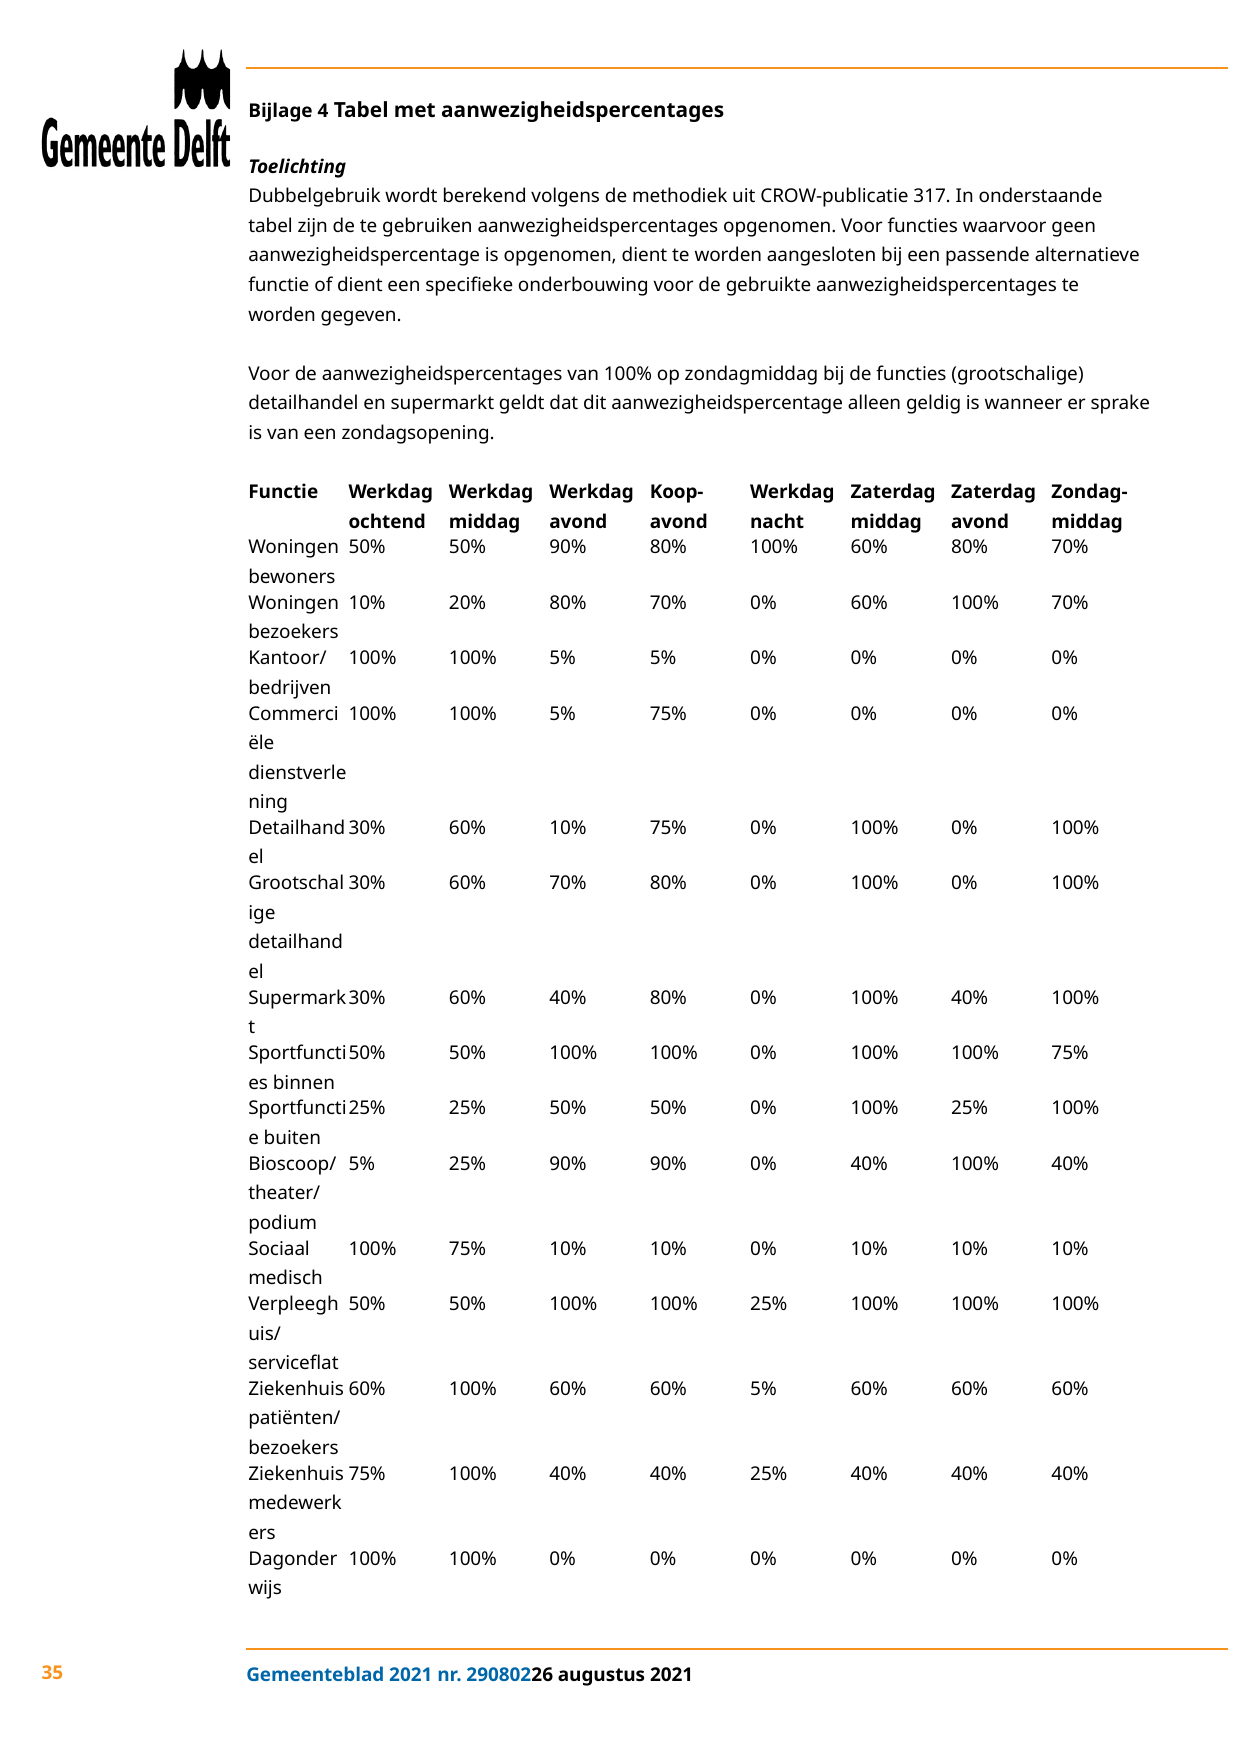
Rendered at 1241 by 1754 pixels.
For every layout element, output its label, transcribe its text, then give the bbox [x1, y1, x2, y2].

table_cell 20% [449, 589, 549, 644]
table_cell 40% [650, 1460, 750, 1545]
table_cell 10% [850, 1235, 951, 1290]
table_cell 100% [449, 1375, 549, 1460]
table_cell 40% [1051, 1150, 1152, 1235]
table_cell 100% [850, 984, 951, 1039]
table_cell Ziekenhuis patiënten/bezoekers [248, 1375, 348, 1460]
table_cell Commerciële dienstverlening [248, 700, 348, 814]
table_cell 25% [750, 1290, 850, 1375]
table_cell 100% [348, 1545, 449, 1600]
table_cell 90% [549, 1150, 649, 1235]
table_cell 100% [951, 589, 1051, 644]
table_cell 90% [549, 534, 649, 589]
table_header Zaterdag middag [850, 479, 951, 534]
table_cell 70% [1051, 589, 1152, 644]
table_cell Sportfuncties binnen [248, 1039, 348, 1094]
table_cell 100% [951, 1290, 1051, 1375]
table_cell 100% [348, 644, 449, 700]
table_cell 0% [750, 870, 850, 984]
table_cell 100% [348, 700, 449, 814]
table_cell 50% [449, 1290, 549, 1375]
table_cell 70% [1051, 534, 1152, 589]
table_cell 100% [449, 700, 549, 814]
table_cell 50% [348, 1039, 449, 1094]
table_cell 40% [850, 1460, 951, 1545]
table_cell 100% [549, 1290, 649, 1375]
table_cell 75% [1051, 1039, 1152, 1094]
table_cell 100% [951, 1150, 1051, 1235]
table_cell 10% [549, 814, 649, 869]
table_cell 100% [1051, 814, 1152, 869]
table_cell 75% [650, 814, 750, 869]
table_cell 0% [750, 589, 850, 644]
table_cell 0% [750, 700, 850, 814]
table_cell Ziekenhuis medewerkers [248, 1460, 348, 1545]
table_cell 0% [549, 1545, 649, 1600]
table_cell 80% [650, 534, 750, 589]
table_cell 0% [750, 1545, 850, 1600]
table_cell 0% [1051, 700, 1152, 814]
table_cell 25% [750, 1460, 850, 1545]
table_header Zaterdag avond [951, 479, 1051, 534]
table_cell 10% [549, 1235, 649, 1290]
text Dubbelgebruik wordt berekend volgens de methodiek uit CROW-publicatie 317. In onderstaande tabel zijn de te gebruiken aanwezigheidspercentages opgenomen. Voor functies waarvoor geen aanwezigheidspercentage is opgenomen, dient te worden aangesloten bij een passende alternatieve functie of dient een specifieke onderbouwing voor de gebruikte aanwezigheidspercentages te worden gegeven. [248, 182, 1152, 327]
table_cell 75% [449, 1235, 549, 1290]
table_header Werkdag nacht [750, 479, 850, 534]
table_cell 60% [650, 1375, 750, 1460]
table_cell 10% [1051, 1235, 1152, 1290]
table_cell 50% [449, 1039, 549, 1094]
table_cell 40% [1051, 1460, 1152, 1545]
table_cell Woningen bewoners [248, 534, 348, 589]
table_cell 10% [650, 1235, 750, 1290]
table_cell 70% [650, 589, 750, 644]
table_cell 60% [549, 1375, 649, 1460]
table_cell 100% [850, 1039, 951, 1094]
table_header Zondag- middag [1051, 479, 1152, 534]
table_cell 5% [549, 700, 649, 814]
table_cell 0% [951, 814, 1051, 869]
table_header Functie [248, 479, 348, 534]
table_cell 60% [449, 870, 549, 984]
table_header Koop- avond [650, 479, 750, 534]
table_cell 100% [1051, 1095, 1152, 1150]
table_cell 30% [348, 814, 449, 869]
table_cell Verpleeghuis/serviceflat [248, 1290, 348, 1375]
table_cell 60% [951, 1375, 1051, 1460]
table_cell 100% [348, 1235, 449, 1290]
table_cell 100% [1051, 870, 1152, 984]
table_cell 10% [348, 589, 449, 644]
table_cell 100% [650, 1039, 750, 1094]
table_cell 0% [850, 700, 951, 814]
table_header Werkdag ochtend [348, 479, 449, 534]
table_cell 25% [449, 1095, 549, 1150]
table_cell 70% [549, 870, 649, 984]
text Voor de aanwezigheidspercentages van 100% op zondagmiddag bij de functies (grootschalige) detailhandel en supermarkt geldt dat dit aanwezigheidspercentage alleen geldig is wanneer er sprake is van een zondagsopening. [248, 360, 1152, 445]
table_cell 0% [850, 1545, 951, 1600]
table_cell 80% [650, 870, 750, 984]
table_cell 40% [850, 1150, 951, 1235]
table_header Werkdag avond [549, 479, 649, 534]
table_cell 0% [750, 1150, 850, 1235]
table_cell 60% [850, 534, 951, 589]
table_cell 0% [850, 644, 951, 700]
table_cell 100% [750, 534, 850, 589]
table_cell 60% [449, 984, 549, 1039]
table_cell 30% [348, 984, 449, 1039]
table_cell Kantoor/bedrijven [248, 644, 348, 700]
table_cell Detailhandel [248, 814, 348, 869]
table_cell 0% [750, 1235, 850, 1290]
table_cell 5% [348, 1150, 449, 1235]
table_cell Woningen bezoekers [248, 589, 348, 644]
table_cell 0% [1051, 644, 1152, 700]
table_cell Dagonderwijs [248, 1545, 348, 1600]
table_cell 0% [750, 984, 850, 1039]
table_cell 40% [549, 1460, 649, 1545]
table_cell 50% [549, 1095, 649, 1150]
table_cell 5% [750, 1375, 850, 1460]
table_cell 50% [348, 534, 449, 589]
table_cell 0% [951, 644, 1051, 700]
table_cell 75% [348, 1460, 449, 1545]
table_cell 90% [650, 1150, 750, 1235]
table_cell 100% [850, 1290, 951, 1375]
table_cell 0% [750, 1039, 850, 1094]
table_cell 0% [650, 1545, 750, 1600]
table_cell 25% [951, 1095, 1051, 1150]
table_cell Grootschalige detailhandel [248, 870, 348, 984]
table_cell 0% [750, 1095, 850, 1150]
table_header Werkdag middag [449, 479, 549, 534]
table_cell 10% [951, 1235, 1051, 1290]
table_cell 100% [650, 1290, 750, 1375]
table_cell 25% [348, 1095, 449, 1150]
table_cell 50% [449, 534, 549, 589]
table_cell 100% [1051, 1290, 1152, 1375]
table_cell 40% [951, 984, 1051, 1039]
table_cell 0% [951, 1545, 1051, 1600]
table_cell 5% [549, 644, 649, 700]
table_cell 0% [951, 700, 1051, 814]
table_cell 25% [449, 1150, 549, 1235]
table_cell 100% [850, 814, 951, 869]
table_cell 100% [449, 1545, 549, 1600]
table_cell 60% [850, 589, 951, 644]
table_cell 60% [449, 814, 549, 869]
table_cell 0% [750, 814, 850, 869]
table_cell 100% [549, 1039, 649, 1094]
table_cell 60% [850, 1375, 951, 1460]
picture [41, 47, 231, 172]
table_cell 80% [951, 534, 1051, 589]
table_cell 100% [850, 1095, 951, 1150]
table_cell 80% [549, 589, 649, 644]
table_cell 100% [951, 1039, 1051, 1094]
table_cell Sportfunctie buiten [248, 1095, 348, 1150]
table_cell 30% [348, 870, 449, 984]
table_cell 100% [449, 644, 549, 700]
table_cell 0% [1051, 1545, 1152, 1600]
table_cell 60% [1051, 1375, 1152, 1460]
table_cell Sociaal medisch [248, 1235, 348, 1290]
table_cell 80% [650, 984, 750, 1039]
table_cell Supermarkt [248, 984, 348, 1039]
table_cell 50% [348, 1290, 449, 1375]
table_cell 75% [650, 700, 750, 814]
table_cell 100% [850, 870, 951, 984]
table_cell 40% [951, 1460, 1051, 1545]
text Toelichting [248, 153, 1152, 179]
table_cell 5% [650, 644, 750, 700]
table_cell 50% [650, 1095, 750, 1150]
table_cell Bioscoop/theater/podium [248, 1150, 348, 1235]
table_cell 40% [549, 984, 649, 1039]
table_cell 100% [449, 1460, 549, 1545]
table_cell 0% [951, 870, 1051, 984]
table_cell 100% [1051, 984, 1152, 1039]
table_cell 0% [750, 644, 850, 700]
table_cell 60% [348, 1375, 449, 1460]
text Bijlage 4 Tabel met aanwezigheidspercentages [248, 95, 1152, 123]
